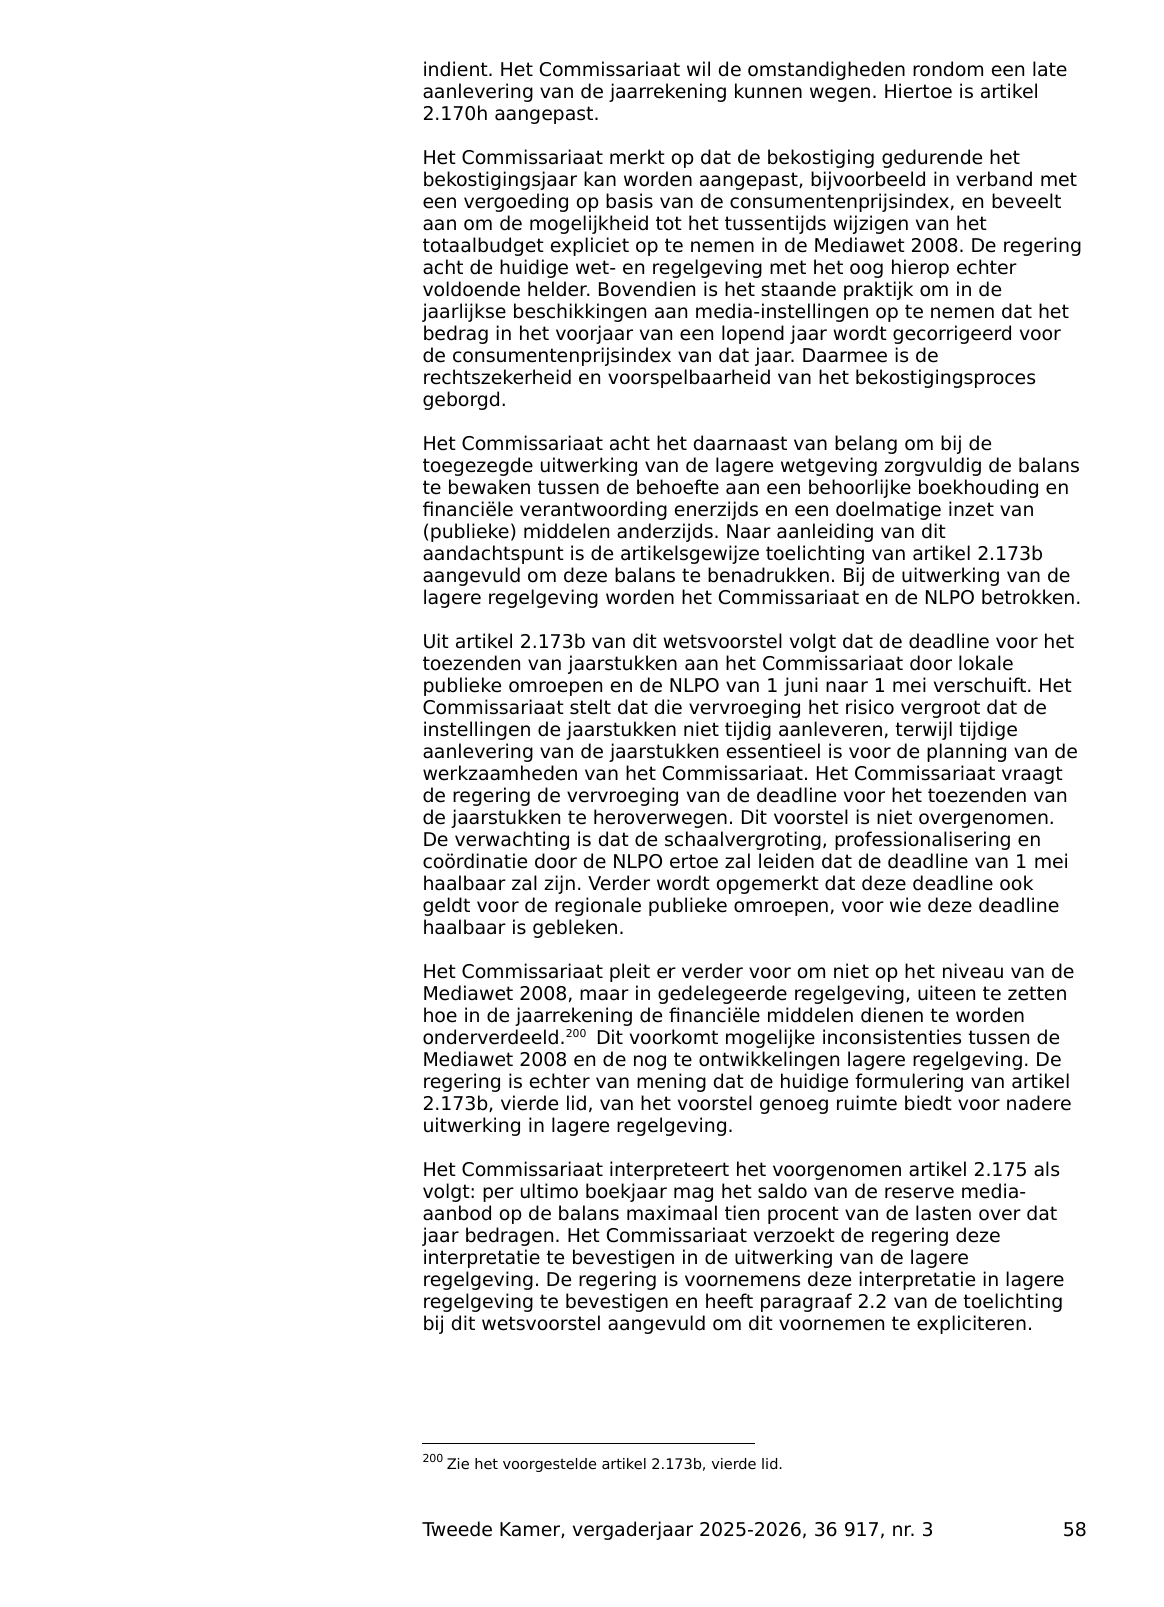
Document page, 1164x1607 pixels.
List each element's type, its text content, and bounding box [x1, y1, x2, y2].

text Het Commissariaat merkt op dat de bekostiging gedurende het bekostigingsjaar kan worden aangepast, bijvoorbeeld in verband met een vergoeding op basis van de consumentenprijsindex, en beveelt aan om de mogelijkheid tot het tussentijds wijzigen van het totaalbudget expliciet op te nemen in de Mediawet 2008. De regering acht de huidige wet- en regelgeving met het oog hierop echter voldoende helder. Bovendien is het staande praktijk om in de jaarlijkse beschikkingen aan media-instellingen op te nemen dat het bedrag in het voorjaar van een lopend jaar wordt gecorrigeerd voor de consumentenprijsindex van dat jaar. Daarmee is de rechtszekerheid en voorspelbaarheid van het bekostigingsproces geborgd. [422, 147, 1087, 411]
text Zie het voorgestelde artikel 2.173b, vierde lid. [422, 1452, 1087, 1474]
text Het Commissariaat pleit er verder voor om niet op het niveau van de Mediawet 2008, maar in gedelegeerde regelgeving, uiteen te zetten hoe in de jaarrekening de financiële middelen dienen te worden onderverdeeld. Dit voorkomt mogelijke inconsistenties tussen de Mediawet 2008 en de nog te ontwikkelingen lagere regelgeving. De regering is echter van mening dat de huidige formulering van artikel 2.173b, vierde lid, van het voorstel genoeg ruimte biedt voor nadere uitwerking in lagere regelgeving. [422, 961, 1087, 1137]
text indient. Het Commissariaat wil de omstandigheden rondom een late aanlevering van de jaarrekening kunnen wegen. Hiertoe is artikel 2.170h aangepast. [422, 59, 1087, 125]
text Uit artikel 2.173b van dit wetsvoorstel volgt dat de deadline voor het toezenden van jaarstukken aan het Commissariaat door lokale publieke omroepen en de NLPO van 1 juni naar 1 mei verschuift. Het Commissariaat stelt dat die vervroeging het risico vergroot dat de instellingen de jaarstukken niet tijdig aanleveren, terwijl tijdige aanlevering van de jaarstukken essentieel is voor de planning van de werkzaamheden van het Commissariaat. Het Commissariaat vraagt de regering de vervroeging van de deadline voor het toezenden van de jaarstukken te heroverwegen. Dit voorstel is niet overgenomen. De verwachting is dat de schaalvergroting, professionalisering en coördinatie door de NLPO ertoe zal leiden dat de deadline van 1 mei haalbaar zal zijn. Verder wordt opgemerkt dat deze deadline ook geldt voor de regionale publieke omroepen, voor wie deze deadline haalbaar is gebleken. [422, 631, 1087, 939]
text Het Commissariaat interpreteert het voorgenomen artikel 2.175 als volgt: per ultimo boekjaar mag het saldo van de reserve media-aanbod op de balans maximaal tien procent van de lasten over dat jaar bedragen. Het Commissariaat verzoekt de regering deze interpretatie te bevestigen in de uitwerking van de lagere regelgeving. De regering is voornemens deze interpretatie in lagere regelgeving te bevestigen en heeft paragraaf 2.2 van de toelichting bij dit wetsvoorstel aangevuld om dit voornemen te expliciteren. [422, 1159, 1087, 1335]
text Het Commissariaat acht het daarnaast van belang om bij de toegezegde uitwerking van de lagere wetgeving zorgvuldig de balans te bewaken tussen de behoefte aan een behoorlijke boekhouding en financiële verantwoording enerzijds en een doelmatige inzet van (publieke) middelen anderzijds. Naar aanleiding van dit aandachtspunt is de artikelsgewijze toelichting van artikel 2.173b aangevuld om deze balans te benadrukken. Bij de uitwerking van de lagere regelgeving worden het Commissariaat en de NLPO betrokken. [422, 433, 1087, 609]
